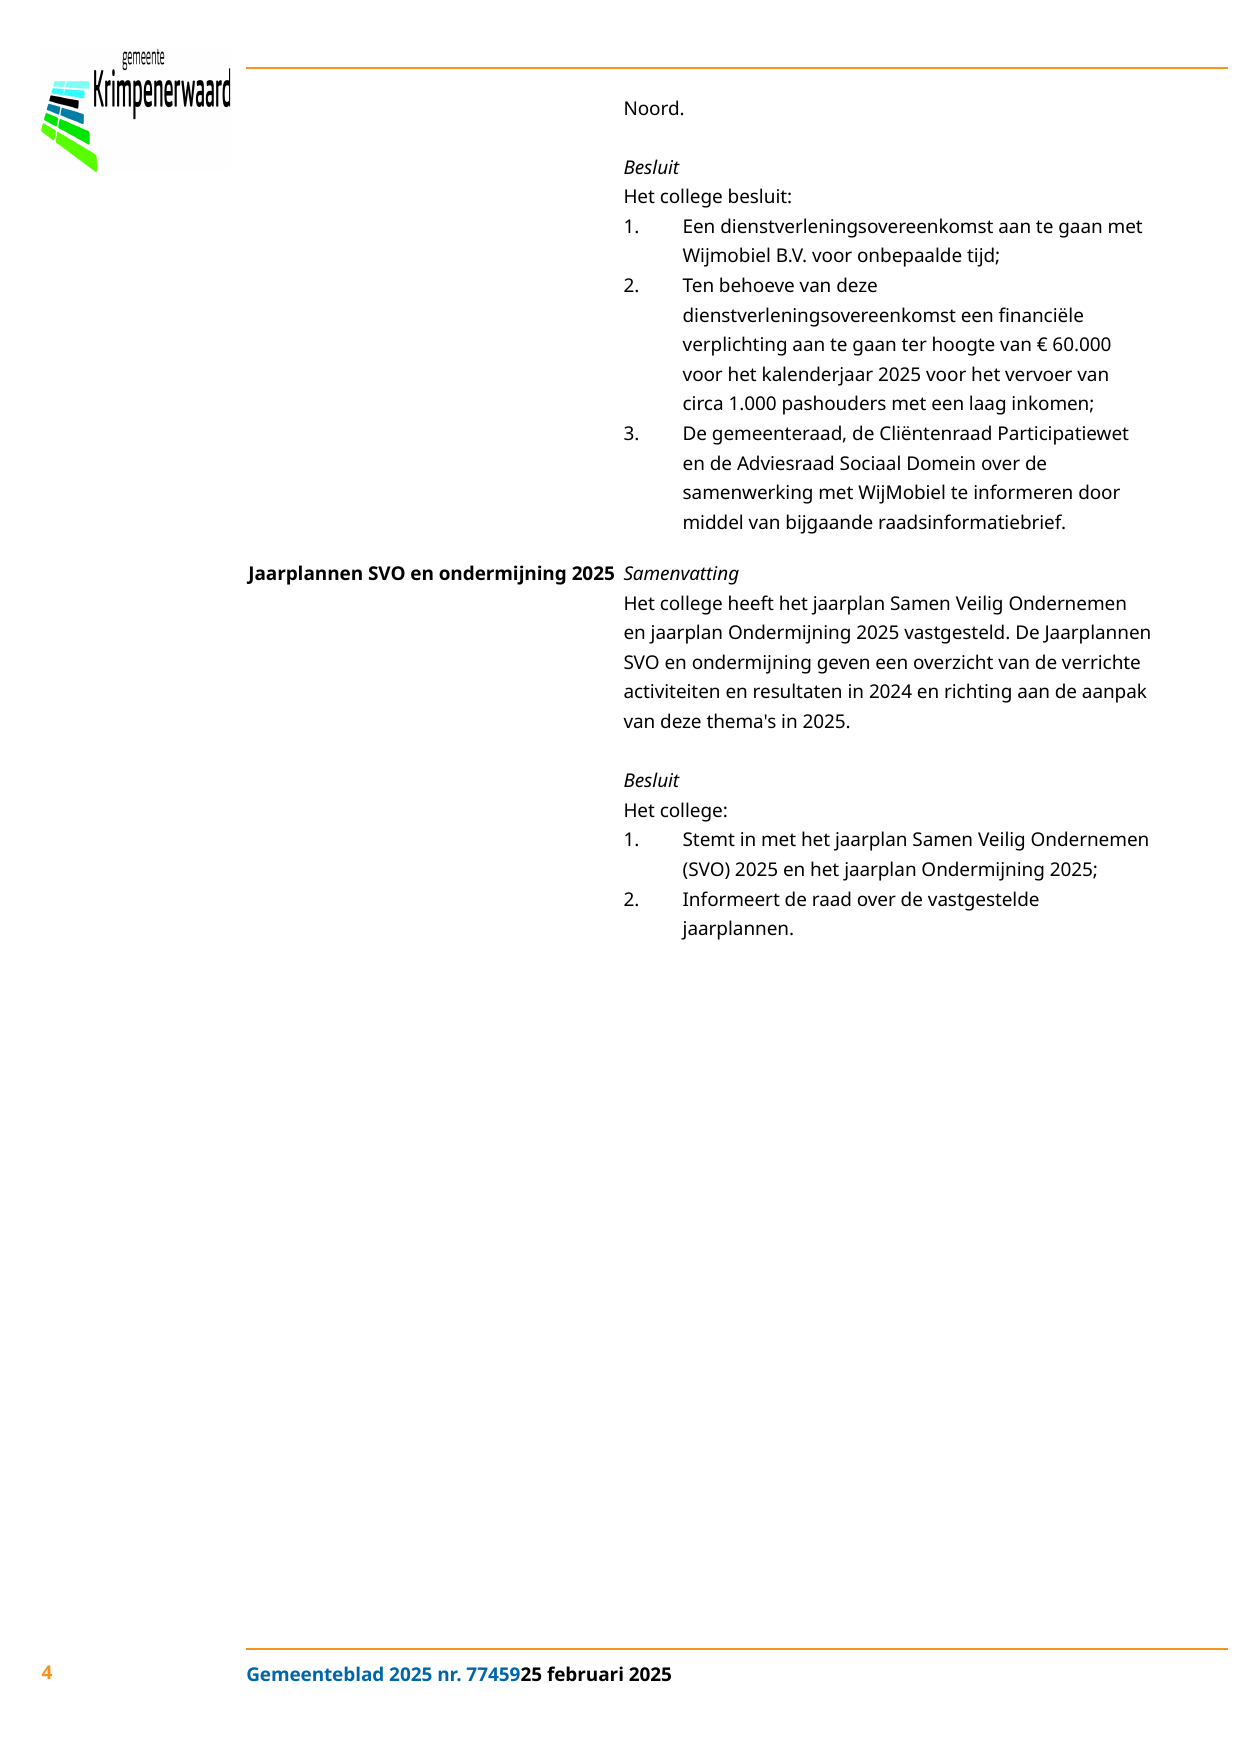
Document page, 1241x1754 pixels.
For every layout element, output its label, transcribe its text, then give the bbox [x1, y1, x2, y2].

table_cell [623, 535, 1152, 560]
table_cell [248, 535, 623, 560]
table_cell Samenvatting Het college heeft het jaarplan Samen Veilig Ondernemen en jaarplan Ondermijning 2025 vastgesteld. De Jaarplannen SVO en ondermijning geven een overzicht van de verrichte activiteiten en resultaten in 2024 en richting aan de aanpak van deze thema's in 2025. Besluit Het college: Stemt in met het jaarplan Samen Veilig Ondernemen (SVO) 2025 en het jaarplan Ondermijning 2025; Informeert de raad over de vastgestelde jaarplannen. [623, 560, 1152, 941]
table_cell Jaarplannen SVO en ondermijning 2025 [248, 560, 623, 941]
table_cell Noord. Besluit Het college besluit: Een dienstverleningsovereenkomst aan te gaan met Wijmobiel B.V. voor onbepaalde tijd; Ten behoeve van deze dienstverleningsovereenkomst een financiële verplichting aan te gaan ter hoogte van € 60.000 voor het kalenderjaar 2025 voor het vervoer van circa 1.000 pashouders met een laag inkomen; De gemeenteraad, de Cliëntenraad Participatiewet en de Adviesraad Sociaal Domein over de samenwerking met WijMobiel te informeren door middel van bijgaande raadsinformatiebrief. [623, 95, 1152, 535]
table_cell [248, 95, 623, 535]
picture [41, 47, 231, 172]
